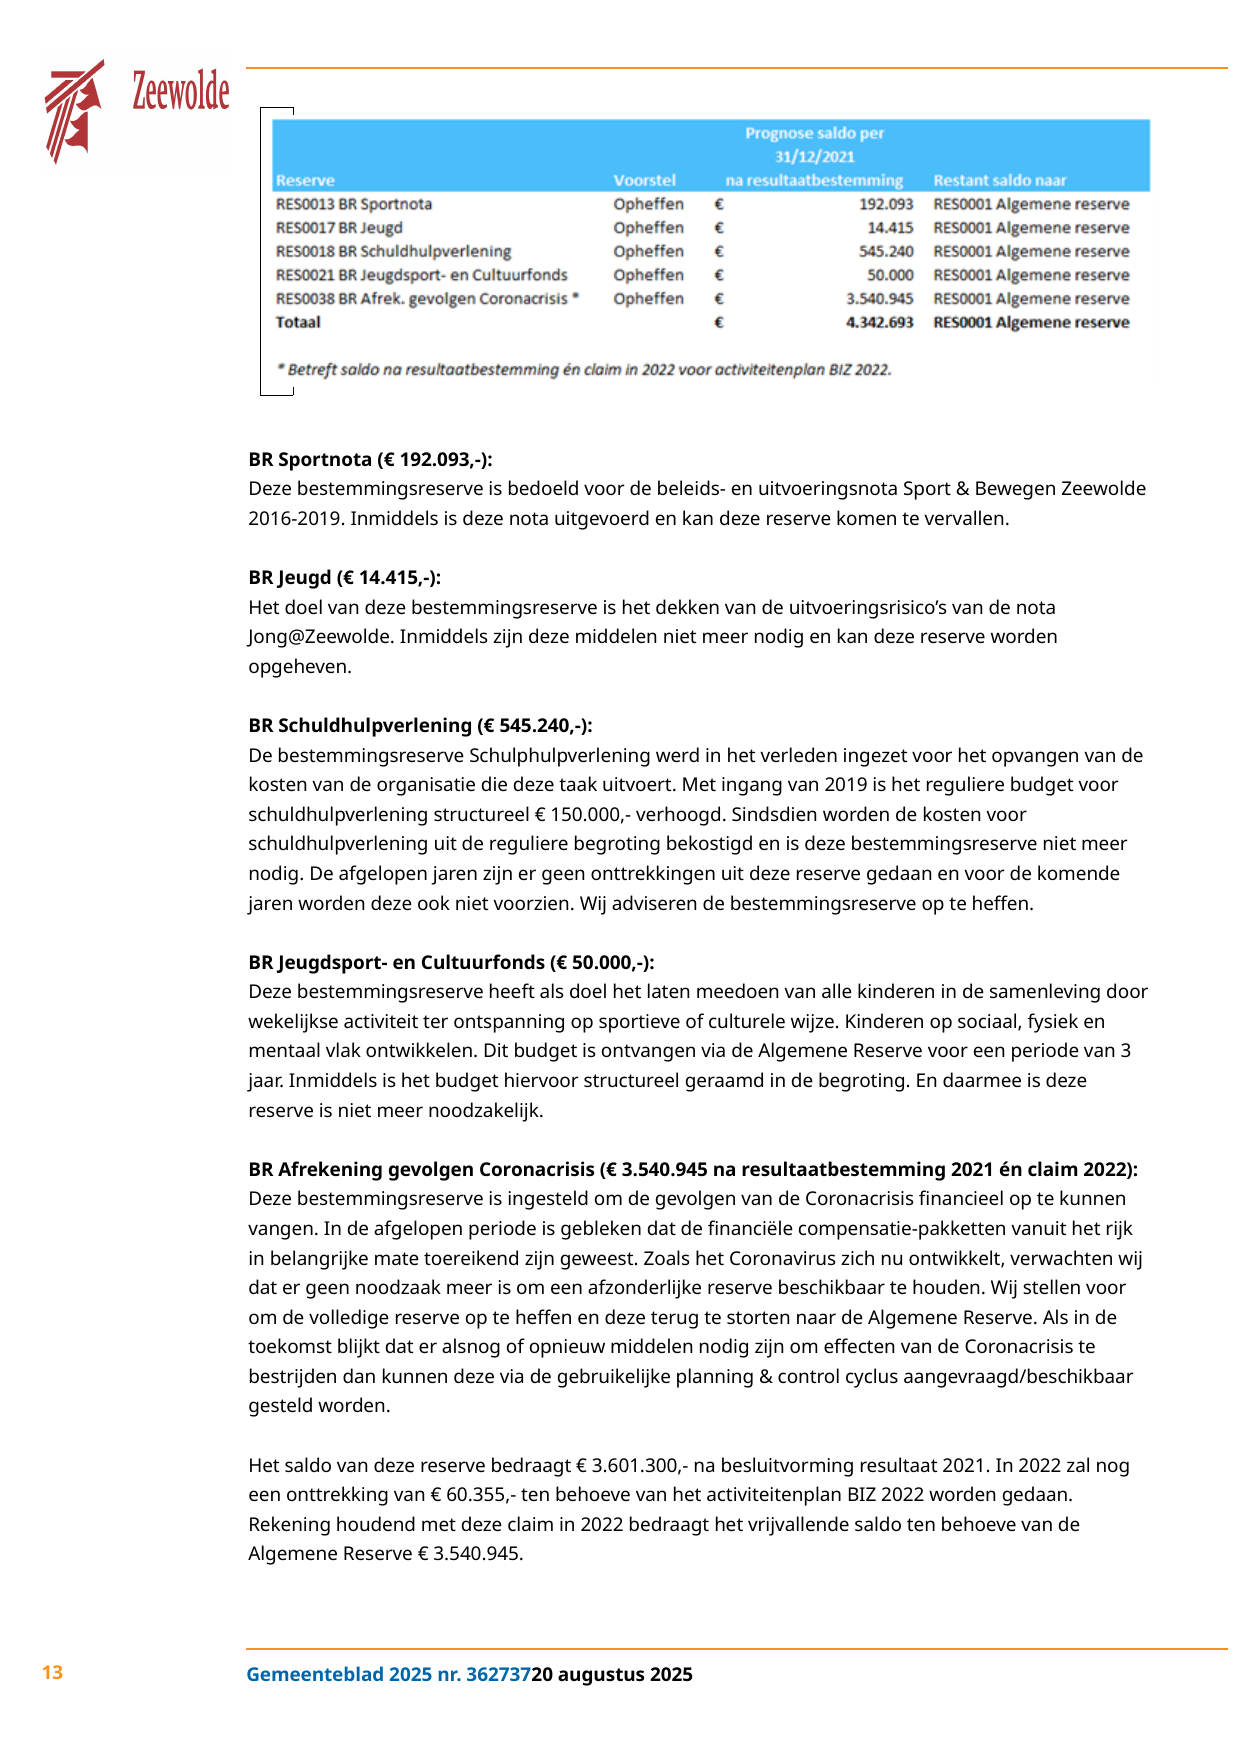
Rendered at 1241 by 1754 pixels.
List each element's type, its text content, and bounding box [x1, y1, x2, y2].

text BR Jeugd (€ 14.415,-): [248, 564, 1152, 590]
text Deze bestemmingsreserve is ingesteld om de gevolgen van de Coronacrisis financieel op te kunnen vangen. In de afgelopen periode is gebleken dat de financiële compensatie-pakketten vanuit het rijk in belangrijke mate toereikend zijn geweest. Zoals het Coronavirus zich nu ontwikkelt, verwachten wij dat er geen noodzaak meer is om een afzonderlijke reserve beschikbaar te houden. Wij stellen voor om de volledige reserve op te heffen en deze terug te storten naar de Algemene Reserve. Als in de toekomst blijkt dat er alsnog of opnieuw middelen nodig zijn om effecten van de Coronacrisis te bestrijden dan kunnen deze via de gebruikelijke planning & control cyclus aangevraagd/beschikbaar gesteld worden. [248, 1186, 1152, 1418]
text Het doel van deze bestemmingsreserve is het dekken van de uitvoeringsrisico’s van de nota Jong@Zeewolde. Inmiddels zijn deze middelen niet meer nodig en kan deze reserve worden opgeheven. [248, 594, 1152, 679]
text Het saldo van deze reserve bedraagt € 3.601.300,- na besluitvorming resultaat 2021. In 2022 zal nog een onttrekking van € 60.355,- ten behoeve van het activiteitenplan BIZ 2022 worden gedaan. Rekening houdend met deze claim in 2022 bedraagt het vrijvallende saldo ten behoeve van de Algemene Reserve € 3.540.945. [248, 1452, 1152, 1566]
text Deze bestemmingsreserve heeft als doel het laten meedoen van alle kinderen in de samenleving door wekelijkse activiteit ter ontspanning op sportieve of culturele wijze. Kinderen op sociaal, fysiek en mentaal vlak ontwikkelen. Dit budget is ontvangen via de Algemene Reserve voor een periode van 3 jaar. Inmiddels is het budget hiervoor structureel geraamd in de begroting. En daarmee is deze reserve is niet meer noodzakelijk. [248, 978, 1152, 1123]
text Deze bestemmingsreserve is bedoeld voor de beleids- en uitvoeringsnota Sport & Bewegen Zeewolde 2016-2019. Inmiddels is deze nota uitgevoerd en kan deze reserve komen te vervallen. [248, 476, 1152, 531]
text De bestemmingsreserve Schulphulpverlening werd in het verleden ingezet voor het opvangen van de kosten van de organisatie die deze taak uitvoert. Met ingang van 2019 is het reguliere budget voor schuldhulpverlening structureel € 150.000,- verhoogd. Sindsdien worden de kosten voor schuldhulpverlening uit de reguliere begroting bekostigd en is deze bestemmingsreserve niet meer nodig. De afgelopen jaren zijn er geen onttrekkingen uit deze reserve gedaan en voor de komende jaren worden deze ook niet voorzien. Wij adviseren de bestemmingsreserve op te heffen. [248, 742, 1152, 916]
text BR Schuldhulpverlening (€ 545.240,-): [248, 712, 1152, 738]
picture [268, 115, 1155, 387]
text BR Jeugdsport- en Cultuurfonds (€ 50.000,-): [248, 949, 1152, 975]
text BR Sportnota (€ 192.093,-): [248, 446, 1152, 472]
text BR Afrekening gevolgen Coronacrisis (€ 3.540.945 na resultaatbestemming 2021 én claim 2022): [248, 1156, 1152, 1182]
picture [41, 47, 231, 172]
